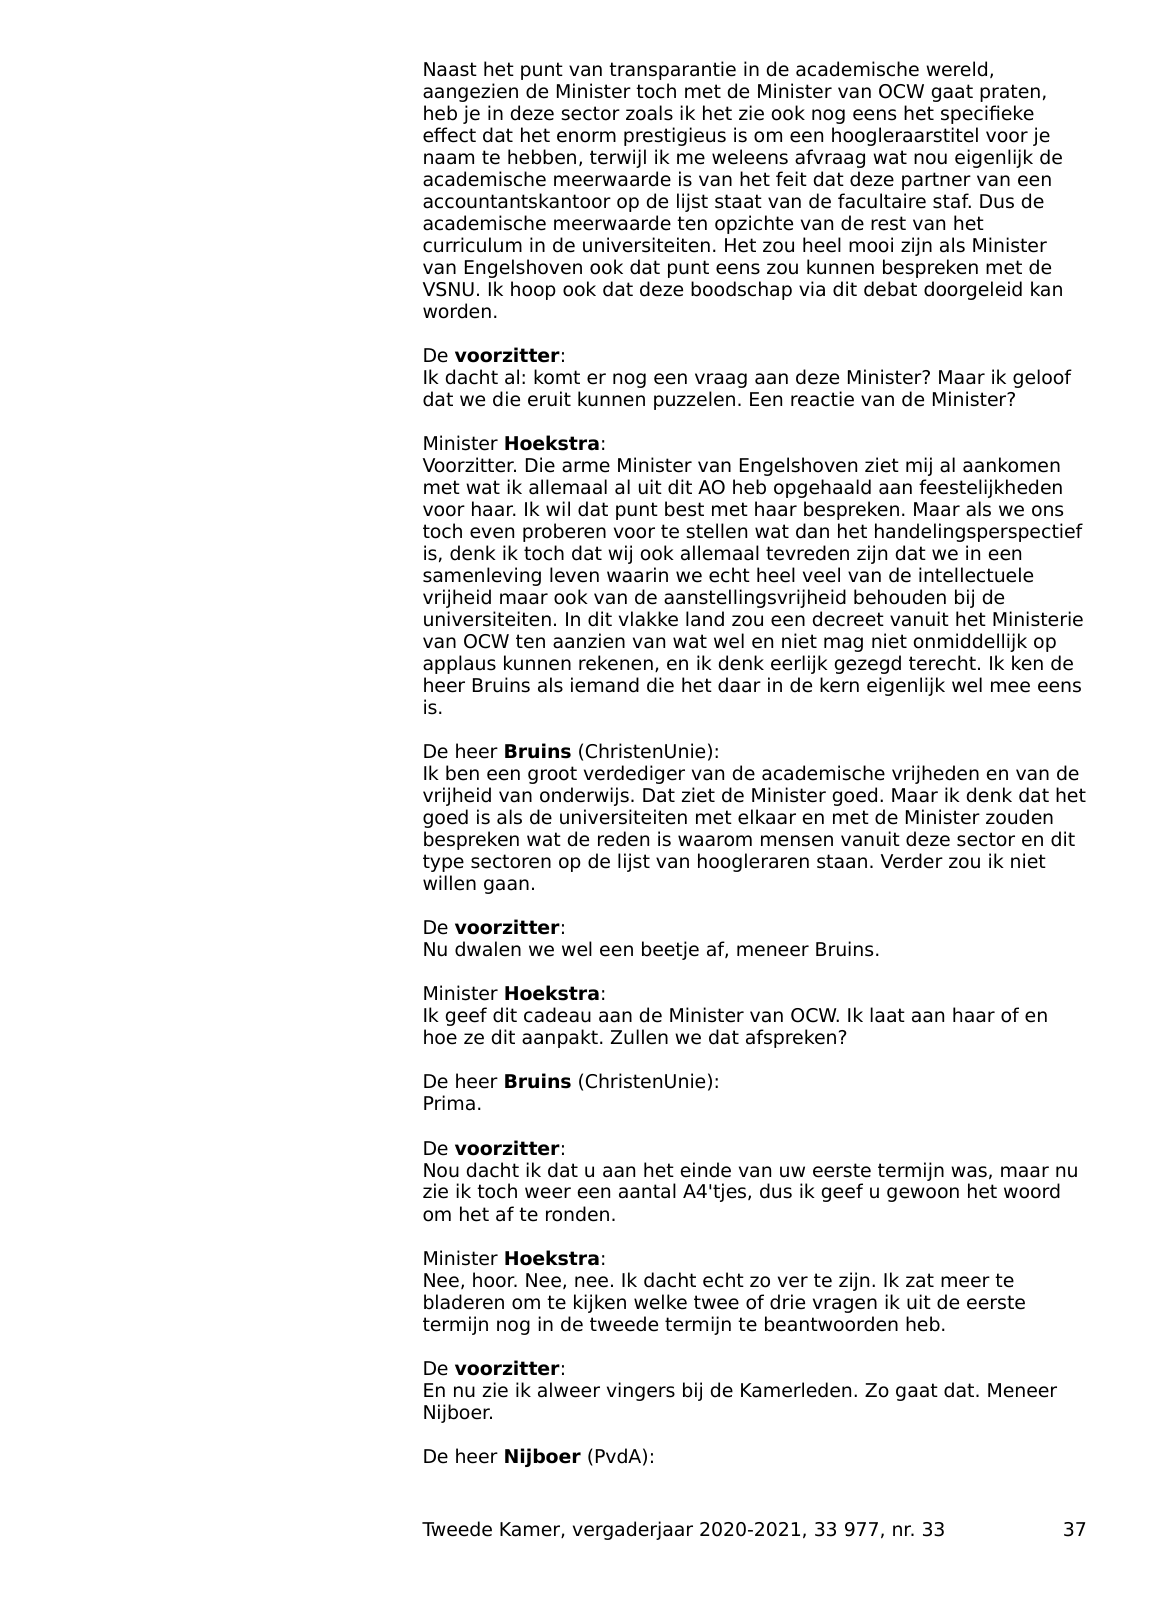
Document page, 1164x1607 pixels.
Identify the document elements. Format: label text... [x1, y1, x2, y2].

text De voorzitter: [422, 345, 1087, 367]
text Minister Hoekstra: [422, 983, 1087, 1005]
text Nou dacht ik dat u aan het einde van uw eerste termijn was, maar nu zie ik toch weer een aantal A4'tjes, dus ik geef u gewoon het woord om het af te ronden. [422, 1159, 1087, 1225]
text De heer Bruins (ChristenUnie): [422, 1071, 1087, 1093]
text Minister Hoekstra: [422, 433, 1087, 455]
text En nu zie ik alweer vingers bij de Kamerleden. Zo gaat dat. Meneer Nijboer. [422, 1380, 1087, 1424]
text Voorzitter. Die arme Minister van Engelshoven ziet mij al aankomen met wat ik allemaal al uit dit AO heb opgehaald aan feestelijkheden voor haar. Ik wil dat punt best met haar bespreken. Maar als we ons toch even proberen voor te stellen wat dan het handelingsperspectief is, denk ik toch dat wij ook allemaal tevreden zijn dat we in een samenleving leven waarin we echt heel veel van de intellectuele vrijheid maar ook van de aanstellingsvrijheid behouden bij de universiteiten. In dit vlakke land zou een decreet vanuit het Ministerie van OCW ten aanzien van wat wel en niet mag niet onmiddellijk op applaus kunnen rekenen, en ik denk eerlijk gezegd terecht. Ik ken de heer Bruins als iemand die het daar in de kern eigenlijk wel mee eens is. [422, 455, 1087, 719]
text De voorzitter: [422, 917, 1087, 939]
text Ik geef dit cadeau aan de Minister van OCW. Ik laat aan haar of en hoe ze dit aanpakt. Zullen we dat afspreken? [422, 1005, 1087, 1049]
text Nee, hoor. Nee, nee. Ik dacht echt zo ver te zijn. Ik zat meer te bladeren om te kijken welke twee of drie vragen ik uit de eerste termijn nog in de tweede termijn te beantwoorden heb. [422, 1269, 1087, 1336]
text De heer Bruins (ChristenUnie): [422, 741, 1087, 763]
text Prima. [422, 1093, 1087, 1115]
text Minister Hoekstra: [422, 1248, 1087, 1269]
text Ik dacht al: komt er nog een vraag aan deze Minister? Maar ik geloof dat we die eruit kunnen puzzelen. Een reactie van de Minister? [422, 367, 1087, 411]
text De heer Nijboer (PvdA): [422, 1446, 1087, 1468]
text De voorzitter: [422, 1358, 1087, 1380]
text De voorzitter: [422, 1137, 1087, 1159]
text Ik ben een groot verdediger van de academische vrijheden en van de vrijheid van onderwijs. Dat ziet de Minister goed. Maar ik denk dat het goed is als de universiteiten met elkaar en met de Minister zouden bespreken wat de reden is waarom mensen vanuit deze sector en dit type sectoren op de lijst van hoogleraren staan. Verder zou ik niet willen gaan. [422, 763, 1087, 895]
text Nu dwalen we wel een beetje af, meneer Bruins. [422, 939, 1087, 961]
text Naast het punt van transparantie in de academische wereld, aangezien de Minister toch met de Minister van OCW gaat praten, heb je in deze sector zoals ik het zie ook nog eens het specifieke effect dat het enorm prestigieus is om een hoogleraarstitel voor je naam te hebben, terwijl ik me weleens afvraag wat nou eigenlijk de academische meerwaarde is van het feit dat deze partner van een accountantskantoor op de lijst staat van de facultaire staf. Dus de academische meerwaarde ten opzichte van de rest van het curriculum in de universiteiten. Het zou heel mooi zijn als Minister van Engelshoven ook dat punt eens zou kunnen bespreken met de VSNU. Ik hoop ook dat deze boodschap via dit debat doorgeleid kan worden. [422, 59, 1087, 323]
